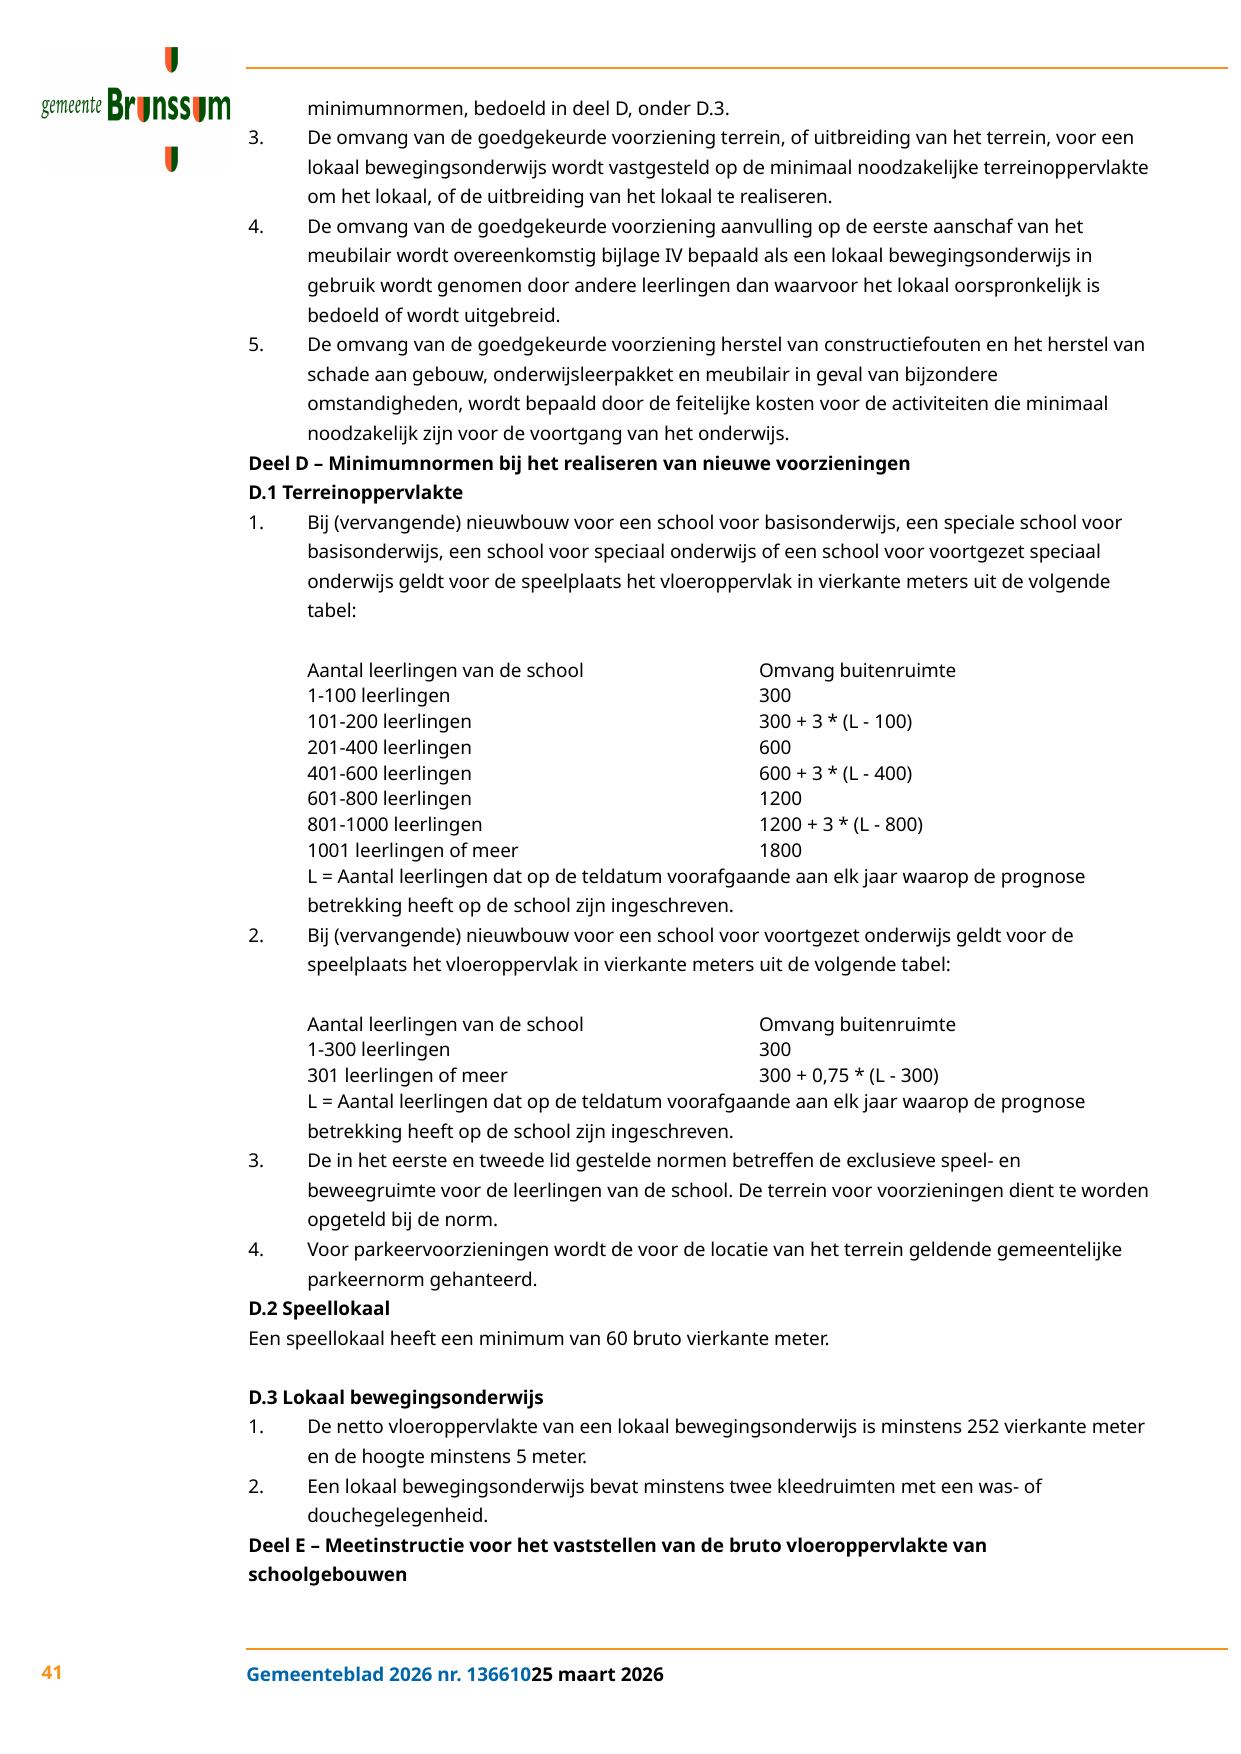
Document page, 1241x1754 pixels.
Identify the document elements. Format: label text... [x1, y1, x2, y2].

list De netto vloeroppervlakte van een lokaal bewegingsonderwijs is minstens 252 vierkante meter en de hoogte minstens 5 meter. [248, 1414, 1152, 1469]
table_header Omvang buitenruimte [759, 1011, 1211, 1037]
table_cell 301 leerlingen of meer [307, 1063, 759, 1088]
picture [41, 47, 231, 172]
list L = Aantal leerlingen dat op de teldatum voorafgaande aan elk jaar waarop de prognose betrekking heeft op de school zijn ingeschreven. [248, 863, 1152, 918]
table_header Aantal leerlingen van de school [307, 657, 759, 683]
table_header Omvang buitenruimte [759, 657, 1211, 683]
list De omvang van de goedgekeurde voorziening aanvulling op de eerste aanschaf van het meubilair wordt overeenkomstig bijlage IV bepaald als een lokaal bewegingsonderwijs in gebruik wordt genomen door andere leerlingen dan waarvoor het lokaal oorspronkelijk is bedoeld of wordt uitgebreid. [248, 213, 1152, 328]
table_cell 1200 + 3 * (L - 800) [759, 811, 1211, 837]
text D.1 Terreinoppervlakte [248, 479, 1152, 505]
text Deel D – Minimumnormen bij het realiseren van nieuwe voorzieningen [248, 450, 1152, 476]
text Een speellokaal heeft een minimum van 60 bruto vierkante meter. [248, 1325, 1152, 1351]
list minimumnormen, bedoeld in deel D, onder D.3. [248, 95, 1152, 121]
table_cell 600 [759, 734, 1211, 760]
table_cell 1-300 leerlingen [307, 1037, 759, 1062]
table_cell 601-800 leerlingen [307, 786, 759, 811]
table_header Aantal leerlingen van de school [307, 1011, 759, 1037]
table_cell 1001 leerlingen of meer [307, 837, 759, 863]
table_cell 101-200 leerlingen [307, 709, 759, 734]
table_cell 201-400 leerlingen [307, 734, 759, 760]
table_cell 801-1000 leerlingen [307, 811, 759, 837]
table_cell 300 + 0,75 * (L - 300) [759, 1063, 1211, 1088]
list De in het eerste en tweede lid gestelde normen betreffen de exclusieve speel- en beweegruimte voor de leerlingen van de school. De terrein voor voorzieningen dient te worden opgeteld bij de norm. [248, 1147, 1152, 1232]
table_cell 300 + 3 * (L - 100) [759, 709, 1211, 734]
list Bij (vervangende) nieuwbouw voor een school voor basisonderwijs, een speciale school voor basisonderwijs, een school voor speciaal onderwijs of een school voor voortgezet speciaal onderwijs geldt voor de speelplaats het vloeroppervlak in vierkante meters uit de volgende tabel: [248, 509, 1152, 623]
table_cell 1200 [759, 786, 1211, 811]
table_cell 300 [759, 1037, 1211, 1062]
list L = Aantal leerlingen dat op de teldatum voorafgaande aan elk jaar waarop de prognose betrekking heeft op de school zijn ingeschreven. [248, 1088, 1152, 1143]
table_cell 1-100 leerlingen [307, 683, 759, 708]
table_cell 600 + 3 * (L - 400) [759, 760, 1211, 786]
text D.2 Speellokaal [248, 1295, 1152, 1321]
list Voor parkeervoorzieningen wordt de voor de locatie van het terrein geldende gemeentelijke parkeernorm gehanteerd. [248, 1236, 1152, 1291]
text D.3 Lokaal bewegingsonderwijs [248, 1384, 1152, 1410]
table_cell 300 [759, 683, 1211, 708]
list De omvang van de goedgekeurde voorziening terrein, of uitbreiding van het terrein, voor een lokaal bewegingsonderwijs wordt vastgesteld op de minimaal noodzakelijke terreinoppervlakte om het lokaal, of de uitbreiding van het lokaal te realiseren. [248, 124, 1152, 209]
list Bij (vervangende) nieuwbouw voor een school voor voortgezet onderwijs geldt voor de speelplaats het vloeroppervlak in vierkante meters uit de volgende tabel: [248, 922, 1152, 977]
text Deel E – Meetinstructie voor het vaststellen van de bruto vloeroppervlakte van schoolgebouwen [248, 1532, 1152, 1587]
list De omvang van de goedgekeurde voorziening herstel van constructiefouten en het herstel van schade aan gebouw, onderwijsleerpakket en meubilair in geval van bijzondere omstandigheden, wordt bepaald door de feitelijke kosten voor de activiteiten die minimaal noodzakelijk zijn voor de voortgang van het onderwijs. [248, 331, 1152, 446]
table_cell 401-600 leerlingen [307, 760, 759, 786]
list Een lokaal bewegingsonderwijs bevat minstens twee kleedruimten met een was- of douchegelegenheid. [248, 1473, 1152, 1528]
table_cell 1800 [759, 837, 1211, 863]
